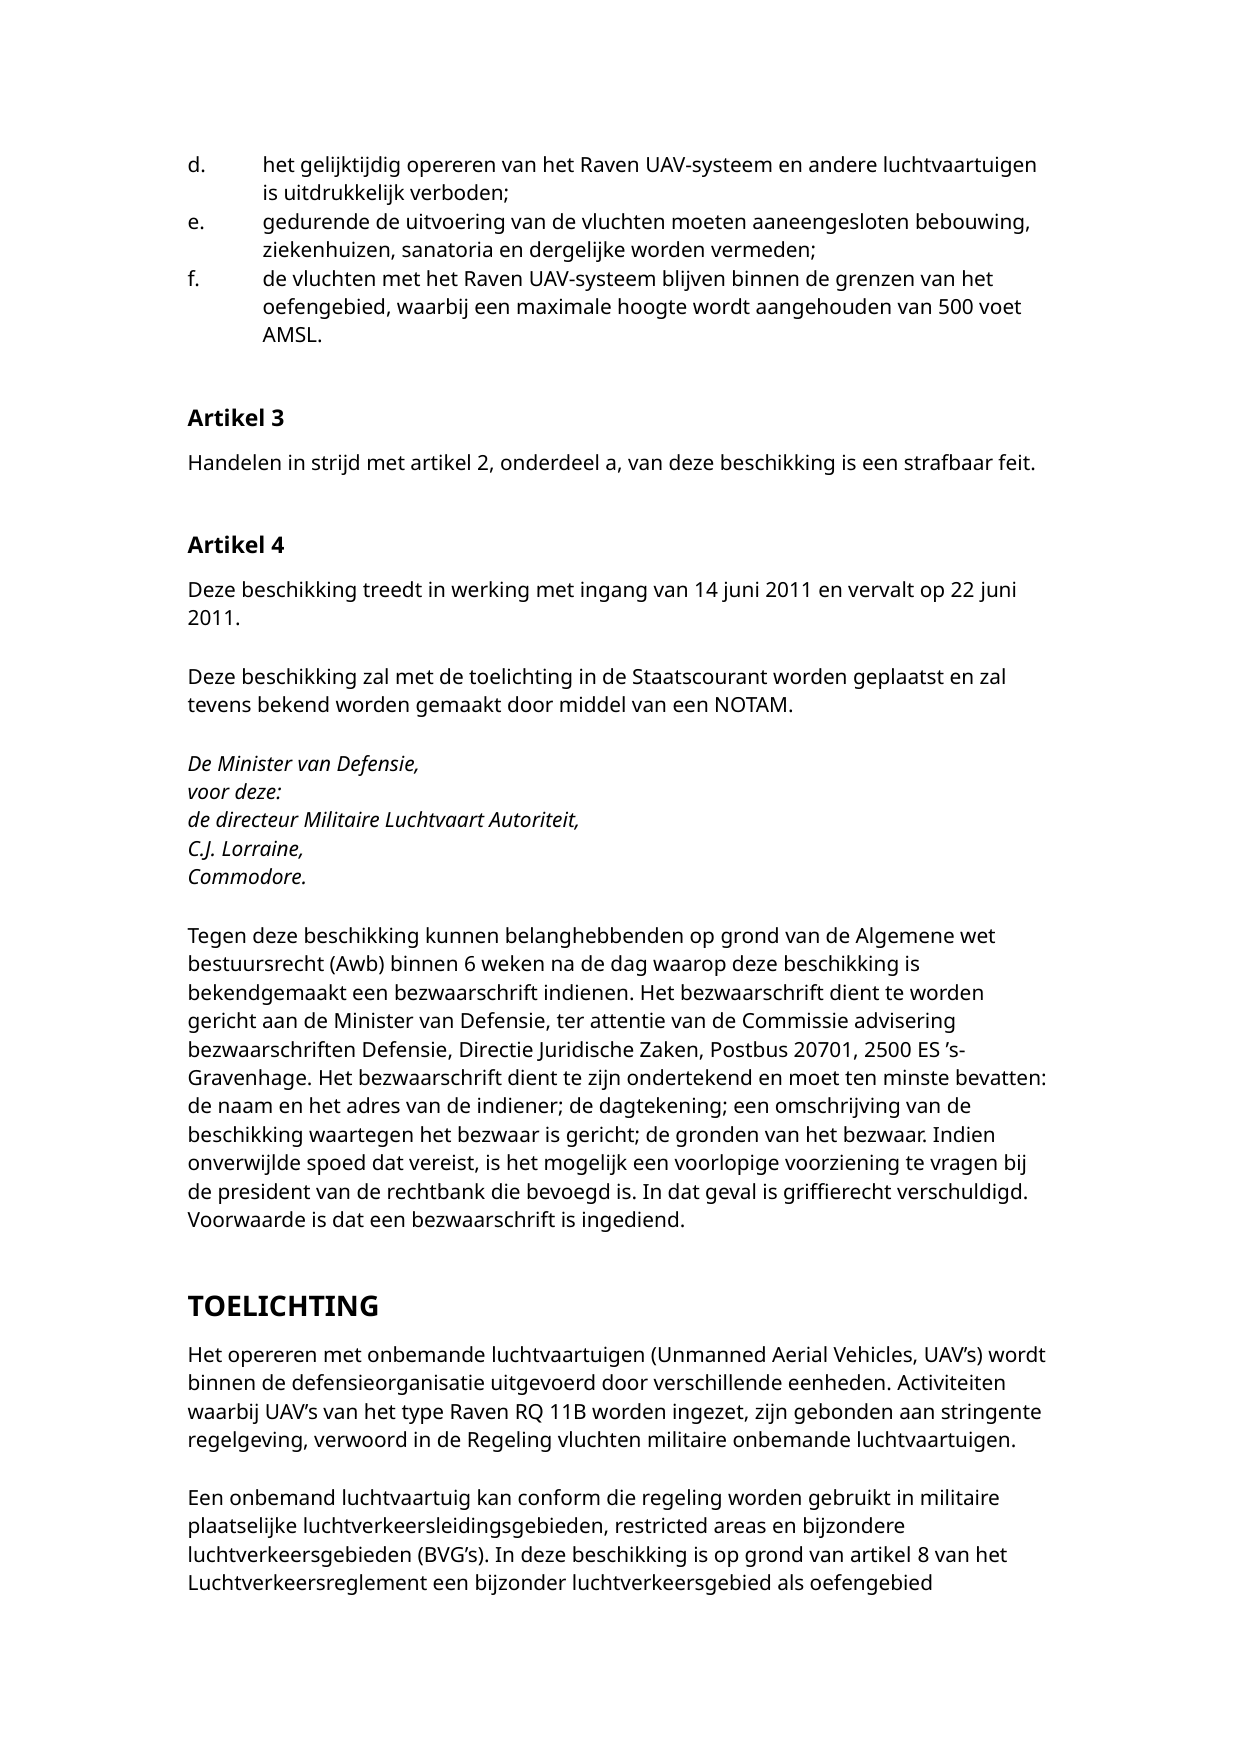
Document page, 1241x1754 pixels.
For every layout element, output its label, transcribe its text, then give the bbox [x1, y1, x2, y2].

text Commodore. [187, 862, 1053, 891]
text Deze beschikking zal met de toelichting in de Staatscourant worden geplaatst en zal tevens bekend worden gemaakt door middel van een NOTAM. [187, 662, 1053, 719]
text voor deze: [187, 777, 1053, 806]
list de vluchten met het Raven UAV-systeem blijven binnen de grenzen van het oefengebied, waarbij een maximale hoogte wordt aangehouden van 500 voet AMSL. [187, 264, 1053, 349]
text C.J. Lorraine, [187, 834, 1053, 862]
subtitle Artikel 3 [187, 402, 1053, 433]
text De Minister van Defensie, [187, 749, 1053, 777]
text de directeur Militaire Luchtvaart Autoriteit, [187, 806, 1053, 834]
subtitle TOELICHTING [187, 1286, 1053, 1325]
list gedurende de uitvoering van de vluchten moeten aaneengesloten bebouwing, ziekenhuizen, sanatoria en dergelijke worden vermeden; [187, 207, 1053, 264]
text Deze beschikking treedt in werking met ingang van 14 juni 2011 en vervalt op 22 juni 2011. [187, 575, 1053, 632]
subtitle Artikel 4 [187, 529, 1053, 560]
list het gelijktijdig opereren van het Raven UAV-systeem en andere luchtvaartuigen is uitdrukkelijk verboden; [187, 150, 1053, 207]
text Tegen deze beschikking kunnen belanghebbenden op grond van de Algemene wet bestuursrecht (Awb) binnen 6 weken na de dag waarop deze beschikking is bekendgemaakt een bezwaarschrift indienen. Het bezwaarschrift dient te worden gericht aan de Minister van Defensie, ter attentie van de Commissie advisering bezwaarschriften Defensie, Directie Juridische Zaken, Postbus 20701, 2500 ES ’s-Gravenhage. Het bezwaarschrift dient te zijn ondertekend en moet ten minste bevatten: de naam en het adres van de indiener; de dagtekening; een omschrijving van de beschikking waartegen het bezwaar is gericht; de gronden van het bezwaar. Indien onverwijlde spoed dat vereist, is het mogelijk een voorlopige voorziening te vragen bij de president van de rechtbank die bevoegd is. In dat geval is griffierecht verschuldigd. Voorwaarde is dat een bezwaarschrift is ingediend. [187, 921, 1053, 1234]
text Handelen in strijd met artikel 2, onderdeel a, van deze beschikking is een strafbaar feit. [187, 448, 1053, 476]
text Een onbemand luchtvaartuig kan conform die regeling worden gebruikt in militaire plaatselijke luchtverkeersleidingsgebieden, restricted areas en bijzondere luchtverkeersgebieden (BVG’s). In deze beschikking is op grond van artikel 8 van het Luchtverkeersreglement een bijzonder luchtverkeersgebied als oefengebied [187, 1483, 1053, 1597]
text Het opereren met onbemande luchtvaartuigen (Unmanned Aerial Vehicles, UAV’s) wordt binnen de defensieorganisatie uitgevoerd door verschillende eenheden. Activiteiten waarbij UAV’s van het type Raven RQ 11B worden ingezet, zijn gebonden aan stringente regelgeving, verwoord in de Regeling vluchten militaire onbemande luchtvaartuigen. [187, 1340, 1053, 1454]
